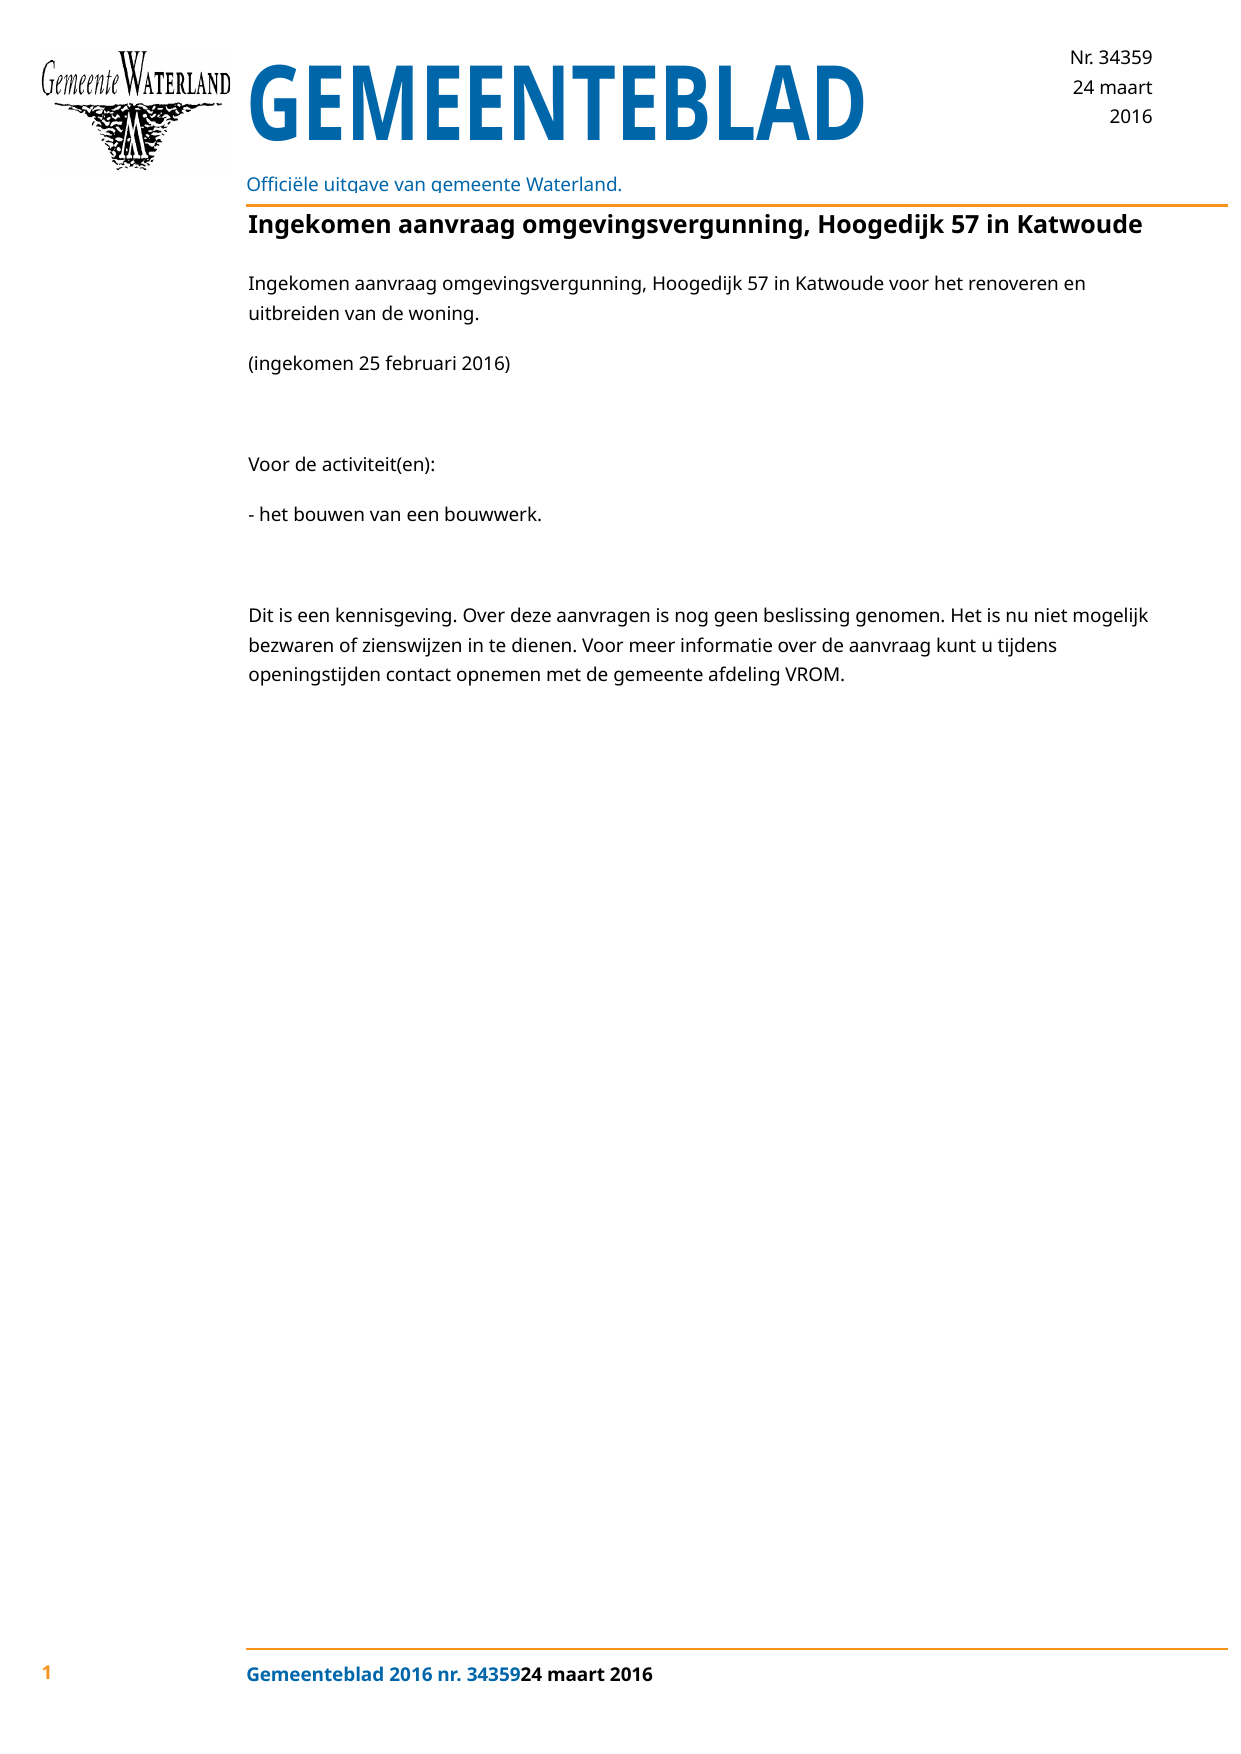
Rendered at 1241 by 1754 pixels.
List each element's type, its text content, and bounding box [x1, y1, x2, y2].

text Voor de activiteit(en): [248, 451, 1152, 477]
text Dit is een kennisgeving. Over deze aanvragen is nog geen beslissing genomen. Het is nu niet mogelijk bezwaren of zienswijzen in te dienen. Voor meer informatie over de aanvraag kunt u tijdens openingstijden contact opnemen met de gemeente afdeling VROM. [248, 602, 1152, 687]
text Ingekomen aanvraag omgevingsvergunning, Hoogedijk 57 in Katwoude [248, 207, 1152, 241]
text Ingekomen aanvraag omgevingsvergunning, Hoogedijk 57 in Katwoude voor het renoveren en uitbreiden van de woning. [248, 270, 1152, 326]
picture [41, 47, 231, 172]
text - het bouwen van een bouwwerk. [248, 502, 1152, 527]
text (ingekomen 25 februari 2016) [248, 350, 1152, 376]
